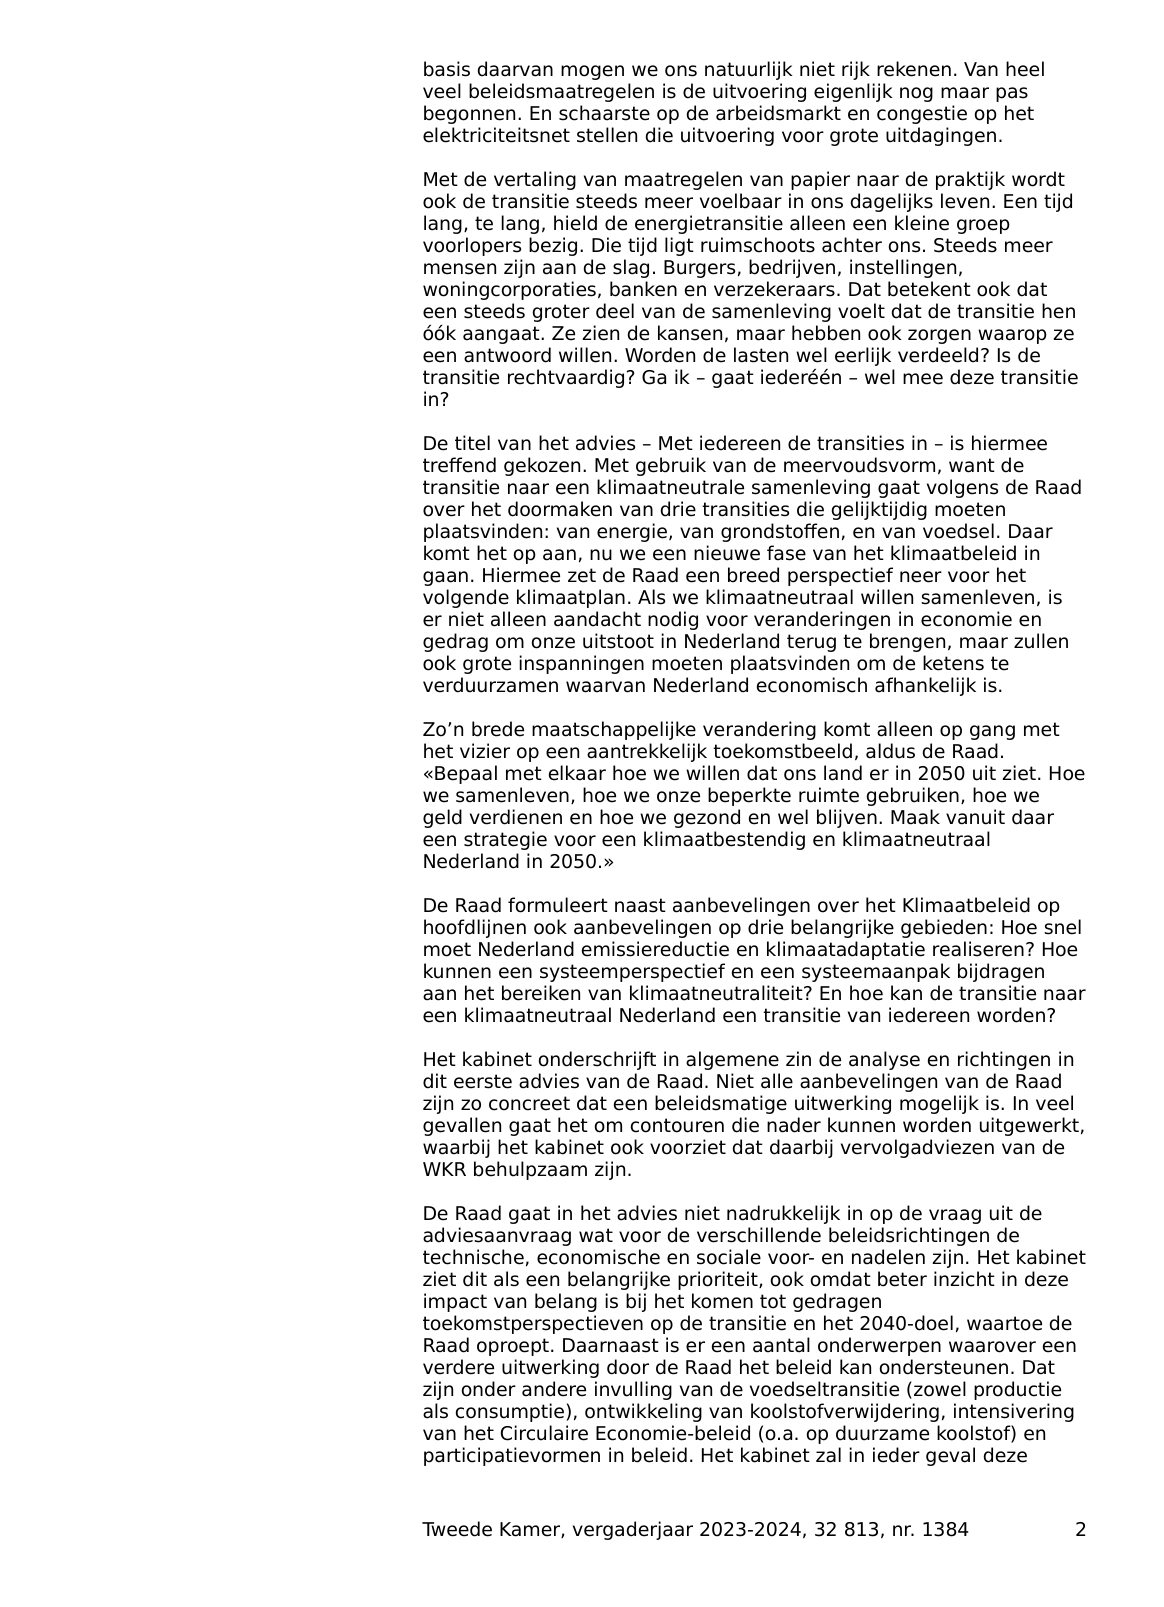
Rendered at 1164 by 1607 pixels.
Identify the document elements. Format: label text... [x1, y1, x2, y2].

text Met de vertaling van maatregelen van papier naar de praktijk wordt ook de transitie steeds meer voelbaar in ons dagelijks leven. Een tijd lang, te lang, hield de energietransitie alleen een kleine groep voorlopers bezig. Die tijd ligt ruimschoots achter ons. Steeds meer mensen zijn aan de slag. Burgers, bedrijven, instellingen, woningcorporaties, banken en verzekeraars. Dat betekent ook dat een steeds groter deel van de samenleving voelt dat de transitie hen óók aangaat. Ze zien de kansen, maar hebben ook zorgen waarop ze een antwoord willen. Worden de lasten wel eerlijk verdeeld? Is de transitie rechtvaardig? Ga ik – gaat iederéén – wel mee deze transitie in? [422, 169, 1087, 411]
text De Raad gaat in het advies niet nadrukkelijk in op de vraag uit de adviesaanvraag wat voor de verschillende beleidsrichtingen de technische, economische en sociale voor- en nadelen zijn. Het kabinet ziet dit als een belangrijke prioriteit, ook omdat beter inzicht in deze impact van belang is bij het komen tot gedragen toekomstperspectieven op de transitie en het 2040-doel, waartoe de Raad oproept. Daarnaast is er een aantal onderwerpen waarover een verdere uitwerking door de Raad het beleid kan ondersteunen. Dat zijn onder andere invulling van de voedseltransitie (zowel productie als consumptie), ontwikkeling van koolstofverwijdering, intensivering van het Circulaire Economie-beleid (o.a. op duurzame koolstof) en participatievormen in beleid. Het kabinet zal in ieder geval deze [422, 1203, 1087, 1467]
text De titel van het advies – Met iedereen de transities in – is hiermee treffend gekozen. Met gebruik van de meervoudsvorm, want de transitie naar een klimaatneutrale samenleving gaat volgens de Raad over het doormaken van drie transities die gelijktijdig moeten plaatsvinden: van energie, van grondstoffen, en van voedsel. Daar komt het op aan, nu we een nieuwe fase van het klimaatbeleid in gaan. Hiermee zet de Raad een breed perspectief neer voor het volgende klimaatplan. Als we klimaatneutraal willen samenleven, is er niet alleen aandacht nodig voor veranderingen in economie en gedrag om onze uitstoot in Nederland terug te brengen, maar zullen ook grote inspanningen moeten plaatsvinden om de ketens te verduurzamen waarvan Nederland economisch afhankelijk is. [422, 433, 1087, 697]
text Zo’n brede maatschappelijke verandering komt alleen op gang met het vizier op een aantrekkelijk toekomstbeeld, aldus de Raad. «Bepaal met elkaar hoe we willen dat ons land er in 2050 uit ziet. Hoe we samenleven, hoe we onze beperkte ruimte gebruiken, hoe we geld verdienen en hoe we gezond en wel blijven. Maak vanuit daar een strategie voor een klimaatbestendig en klimaatneutraal Nederland in 2050.» [422, 719, 1087, 873]
text basis daarvan mogen we ons natuurlijk niet rijk rekenen. Van heel veel beleidsmaatregelen is de uitvoering eigenlijk nog maar pas begonnen. En schaarste op de arbeidsmarkt en congestie op het elektriciteitsnet stellen die uitvoering voor grote uitdagingen. [422, 59, 1087, 147]
text Het kabinet onderschrijft in algemene zin de analyse en richtingen in dit eerste advies van de Raad. Niet alle aanbevelingen van de Raad zijn zo concreet dat een beleidsmatige uitwerking mogelijk is. In veel gevallen gaat het om contouren die nader kunnen worden uitgewerkt, waarbij het kabinet ook voorziet dat daarbij vervolgadviezen van de WKR behulpzaam zijn. [422, 1049, 1087, 1181]
text De Raad formuleert naast aanbevelingen over het Klimaatbeleid op hoofdlijnen ook aanbevelingen op drie belangrijke gebieden: Hoe snel moet Nederland emissiereductie en klimaatadaptatie realiseren? Hoe kunnen een systeemperspectief en een systeemaanpak bijdragen aan het bereiken van klimaatneutraliteit? En hoe kan de transitie naar een klimaatneutraal Nederland een transitie van iedereen worden? [422, 895, 1087, 1027]
